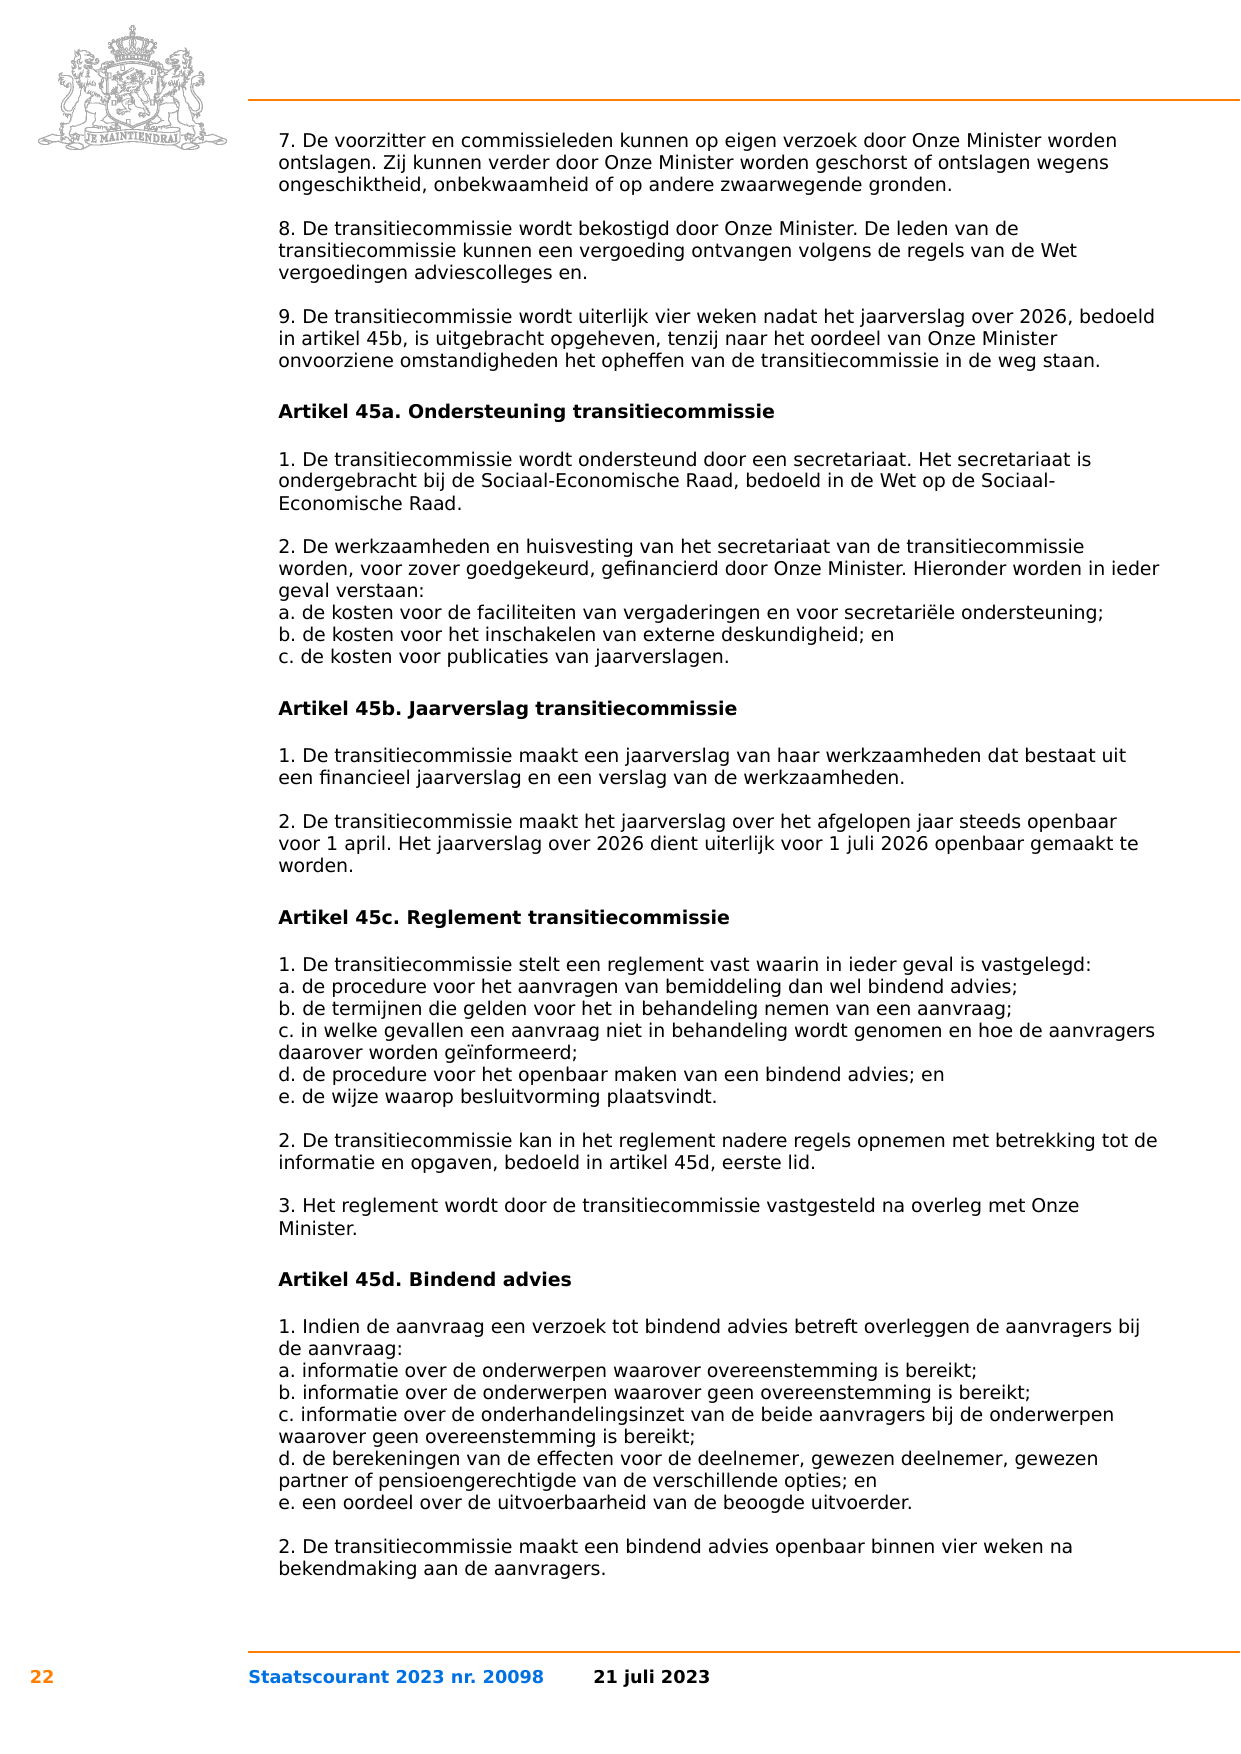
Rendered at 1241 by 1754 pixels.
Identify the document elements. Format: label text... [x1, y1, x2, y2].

text 9. De transitiecommissie wordt uiterlijk vier weken nadat het jaarverslag over 2026, bedoeld in artikel 45b, is uitgebracht opgeheven, tenzij naar het oordeel van Onze Minister onvoorziene omstandigheden het opheffen van de transitiecommissie in de weg staan. [278, 306, 1163, 371]
text b. de termijnen die gelden voor het in behandeling nemen van een aanvraag; [278, 998, 1163, 1020]
subtitle Artikel 45c. Reglement transitiecommissie [278, 907, 1163, 929]
subtitle Artikel 45a. Ondersteuning transitiecommissie [278, 401, 1163, 423]
text b. informatie over de onderwerpen waarover geen overeenstemming is bereikt; [278, 1382, 1163, 1404]
text d. de procedure voor het openbaar maken van een bindend advies; en [278, 1064, 1163, 1086]
text a. de procedure voor het aanvragen van bemiddeling dan wel bindend advies; [278, 976, 1163, 998]
text c. informatie over de onderhandelingsinzet van de beide aanvragers bij de onderwerpen waarover geen overeenstemming is bereikt; [278, 1404, 1163, 1448]
text 2. De transitiecommissie kan in het reglement nadere regels opnemen met betrekking tot de informatie en opgaven, bedoeld in artikel 45d, eerste lid. [278, 1129, 1163, 1173]
text 2. De transitiecommissie maakt een bindend advies openbaar binnen vier weken na bekendmaking aan de aanvragers. [278, 1536, 1163, 1580]
text c. in welke gevallen een aanvraag niet in behandeling wordt genomen en hoe de aanvragers daarover worden geïnformeerd; [278, 1020, 1163, 1064]
text 7. De voorzitter en commissieleden kunnen op eigen verzoek door Onze Minister worden ontslagen. Zij kunnen verder door Onze Minister worden geschorst of ontslagen wegens ongeschiktheid, onbekwaamheid of op andere zwaarwegende gronden. [278, 130, 1163, 196]
text 1. Indien de aanvraag een verzoek tot bindend advies betreft overleggen de aanvragers bij de aanvraag: [278, 1316, 1163, 1360]
text b. de kosten voor het inschakelen van externe deskundigheid; en [278, 624, 1163, 646]
picture [38, 25, 227, 150]
text a. de kosten voor de faciliteiten van vergaderingen en voor secretariële ondersteuning; [278, 602, 1163, 624]
text 1. De transitiecommissie stelt een reglement vast waarin in ieder geval is vastgelegd: [278, 954, 1163, 976]
subtitle Artikel 45d. Bindend advies [278, 1269, 1163, 1291]
text 8. De transitiecommissie wordt bekostigd door Onze Minister. De leden van de transitiecommissie kunnen een vergoeding ontvangen volgens de regels van de Wet vergoedingen adviescolleges en. [278, 218, 1163, 284]
text 1. De transitiecommissie wordt ondersteund door een secretariaat. Het secretariaat is ondergebracht bij de Sociaal-Economische Raad, bedoeld in de Wet op de Sociaal-Economische Raad. [278, 448, 1163, 514]
text 3. Het reglement wordt door de transitiecommissie vastgesteld na overleg met Onze Minister. [278, 1195, 1163, 1239]
text 2. De werkzaamheden en huisvesting van het secretariaat van de transitiecommissie worden, voor zover goedgekeurd, gefinancierd door Onze Minister. Hieronder worden in ieder geval verstaan: [278, 536, 1163, 602]
text c. de kosten voor publicaties van jaarverslagen. [278, 646, 1163, 668]
text d. de berekeningen van de effecten voor de deelnemer, gewezen deelnemer, gewezen partner of pensioengerechtigde van de verschillende opties; en [278, 1448, 1163, 1492]
text e. een oordeel over de uitvoerbaarheid van de beoogde uitvoerder. [278, 1492, 1163, 1514]
subtitle Artikel 45b. Jaarverslag transitiecommissie [278, 698, 1163, 720]
text e. de wijze waarop besluitvorming plaatsvindt. [278, 1086, 1163, 1108]
text a. informatie over de onderwerpen waarover overeenstemming is bereikt; [278, 1360, 1163, 1382]
text 1. De transitiecommissie maakt een jaarverslag van haar werkzaamheden dat bestaat uit een financieel jaarverslag en een verslag van de werkzaamheden. [278, 745, 1163, 789]
text 2. De transitiecommissie maakt het jaarverslag over het afgelopen jaar steeds openbaar voor 1 april. Het jaarverslag over 2026 dient uiterlijk voor 1 juli 2026 openbaar gemaakt te worden. [278, 811, 1163, 877]
